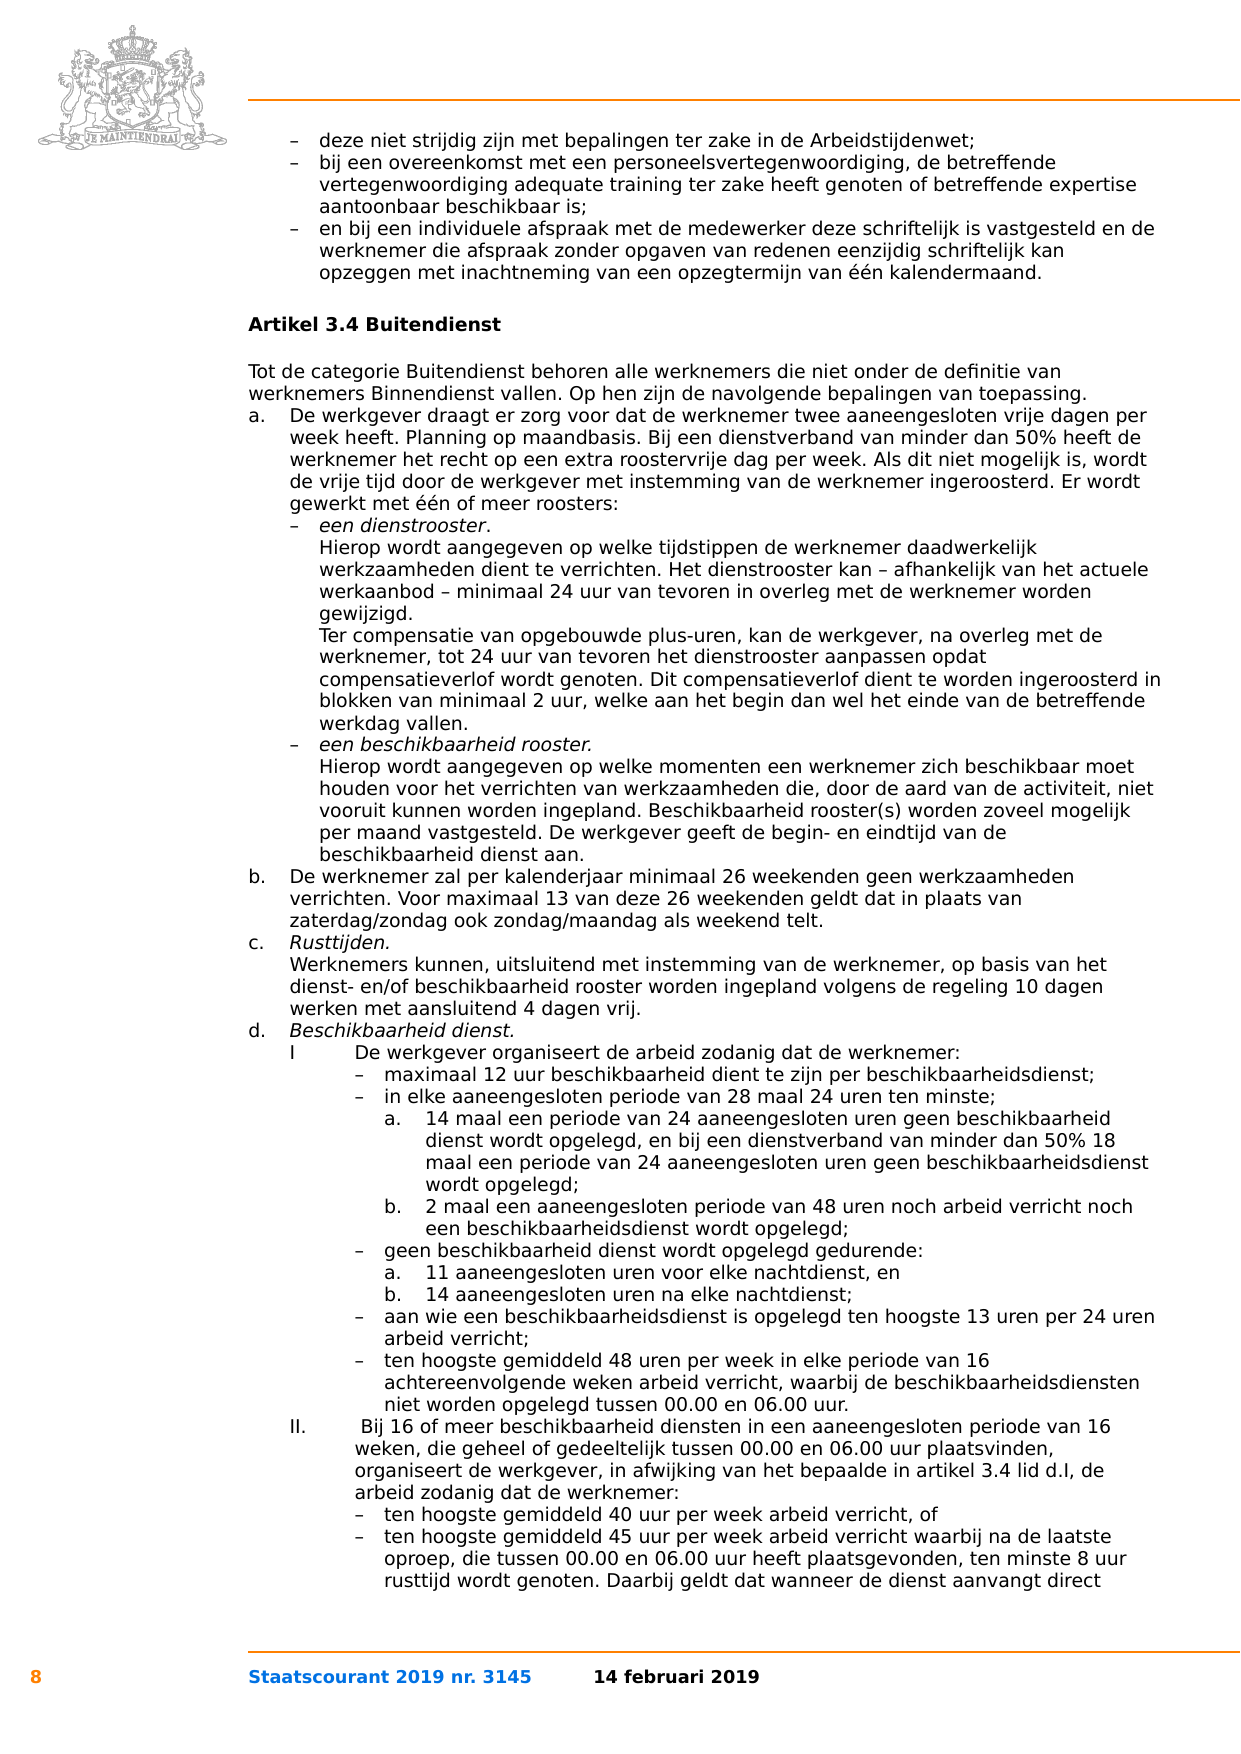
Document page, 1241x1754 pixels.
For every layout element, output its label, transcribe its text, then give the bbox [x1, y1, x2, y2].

text – bij een overeenkomst met een personeelsvertegenwoordiging, de betreffende vertegenwoordiging adequate training ter zake heeft genoten of betreffende expertise aantoonbaar beschikbaar is; [289, 152, 1163, 218]
text b. 14 aaneengesloten uren na elke nachtdienst; [384, 1284, 1163, 1306]
text – ten hoogste gemiddeld 45 uur per week arbeid verricht waarbij na de laatste oproep, die tussen 00.00 en 06.00 uur heeft plaatsgevonden, ten minste 8 uur rusttijd wordt genoten. Daarbij geldt dat wanneer de dienst aanvangt direct [354, 1526, 1163, 1592]
text Hierop wordt aangegeven op welke momenten een werknemer zich beschikbaar moet houden voor het verrichten van werkzaamheden die, door de aard van de activiteit, niet vooruit kunnen worden ingepland. Beschikbaarheid rooster(s) worden zoveel mogelijk per maand vastgesteld. De werkgever geeft de begin- en eindtijd van de beschikbaarheid dienst aan. [319, 756, 1163, 866]
text Hierop wordt aangegeven op welke tijdstippen de werknemer daadwerkelijk werkzaamheden dient te verrichten. Het dienstrooster kan – afhankelijk van het actuele werkaanbod – minimaal 24 uur van tevoren in overleg met de werknemer worden gewijzigd. [319, 537, 1163, 624]
text d. Beschikbaarheid dienst. [248, 1020, 1163, 1042]
text a. 11 aaneengesloten uren voor elke nachtdienst, en [384, 1262, 1163, 1284]
text b. 2 maal een aaneengesloten periode van 48 uren noch arbeid verricht noch een beschikbaarheidsdienst wordt opgelegd; [384, 1196, 1163, 1240]
text I De werkgever organiseert de arbeid zodanig dat de werknemer: [289, 1042, 1163, 1064]
text – en bij een individuele afspraak met de medewerker deze schriftelijk is vastgesteld en de werknemer die afspraak zonder opgaven van redenen eenzijdig schriftelijk kan opzeggen met inachtneming van een opzegtermijn van één kalendermaand. [289, 218, 1163, 284]
subtitle Artikel 3.4 Buitendienst [248, 314, 1163, 336]
text c. Rusttijden. [248, 932, 1163, 954]
text a. 14 maal een periode van 24 aaneengesloten uren geen beschikbaarheid dienst wordt opgelegd, en bij een dienstverband van minder dan 50% 18 maal een periode van 24 aaneengesloten uren geen beschikbaarheidsdienst wordt opgelegd; [384, 1108, 1163, 1196]
text – een beschikbaarheid rooster. [289, 734, 1163, 756]
text II. Bij 16 of meer beschikbaarheid diensten in een aaneengesloten periode van 16 weken, die geheel of gedeeltelijk tussen 00.00 en 06.00 uur plaatsvinden, organiseert de werkgever, in afwijking van het bepaalde in artikel 3.4 lid d.I, de arbeid zodanig dat de werknemer: [289, 1416, 1163, 1504]
text – ten hoogste gemiddeld 40 uur per week arbeid verricht, of [354, 1504, 1163, 1526]
text – een dienstrooster. [289, 514, 1163, 537]
text – deze niet strijdig zijn met bepalingen ter zake in de Arbeidstijdenwet; [289, 130, 1163, 152]
text b. De werknemer zal per kalenderjaar minimaal 26 weekenden geen werkzaamheden verrichten. Voor maximaal 13 van deze 26 weekenden geldt dat in plaats van zaterdag/zondag ook zondag/maandag als weekend telt. [248, 866, 1163, 932]
picture [38, 25, 227, 150]
text – maximaal 12 uur beschikbaarheid dient te zijn per beschikbaarheidsdienst; [354, 1064, 1163, 1086]
text – geen beschikbaarheid dienst wordt opgelegd gedurende: [354, 1240, 1163, 1262]
text Tot de categorie Buitendienst behoren alle werknemers die niet onder de definitie van werknemers Binnendienst vallen. Op hen zijn de navolgende bepalingen van toepassing. [248, 361, 1163, 405]
text a. De werkgever draagt er zorg voor dat de werknemer twee aaneengesloten vrije dagen per week heeft. Planning op maandbasis. Bij een dienstverband van minder dan 50% heeft de werknemer het recht op een extra roostervrije dag per week. Als dit niet mogelijk is, wordt de vrije tijd door de werkgever met instemming van de werknemer ingeroosterd. Er wordt gewerkt met één of meer roosters: [248, 405, 1163, 514]
text Werknemers kunnen, uitsluitend met instemming van de werknemer, op basis van het dienst- en/of beschikbaarheid rooster worden ingepland volgens de regeling 10 dagen werken met aansluitend 4 dagen vrij. [289, 954, 1163, 1020]
text – ten hoogste gemiddeld 48 uren per week in elke periode van 16 achtereenvolgende weken arbeid verricht, waarbij de beschikbaarheidsdiensten niet worden opgelegd tussen 00.00 en 06.00 uur. [354, 1350, 1163, 1416]
text – aan wie een beschikbaarheidsdienst is opgelegd ten hoogste 13 uren per 24 uren arbeid verricht; [354, 1306, 1163, 1350]
text – in elke aaneengesloten periode van 28 maal 24 uren ten minste; [354, 1086, 1163, 1108]
text Ter compensatie van opgebouwde plus-uren, kan de werkgever, na overleg met de werknemer, tot 24 uur van tevoren het dienstrooster aanpassen opdat compensatieverlof wordt genoten. Dit compensatieverlof dient te worden ingeroosterd in blokken van minimaal 2 uur, welke aan het begin dan wel het einde van de betreffende werkdag vallen. [319, 624, 1163, 734]
